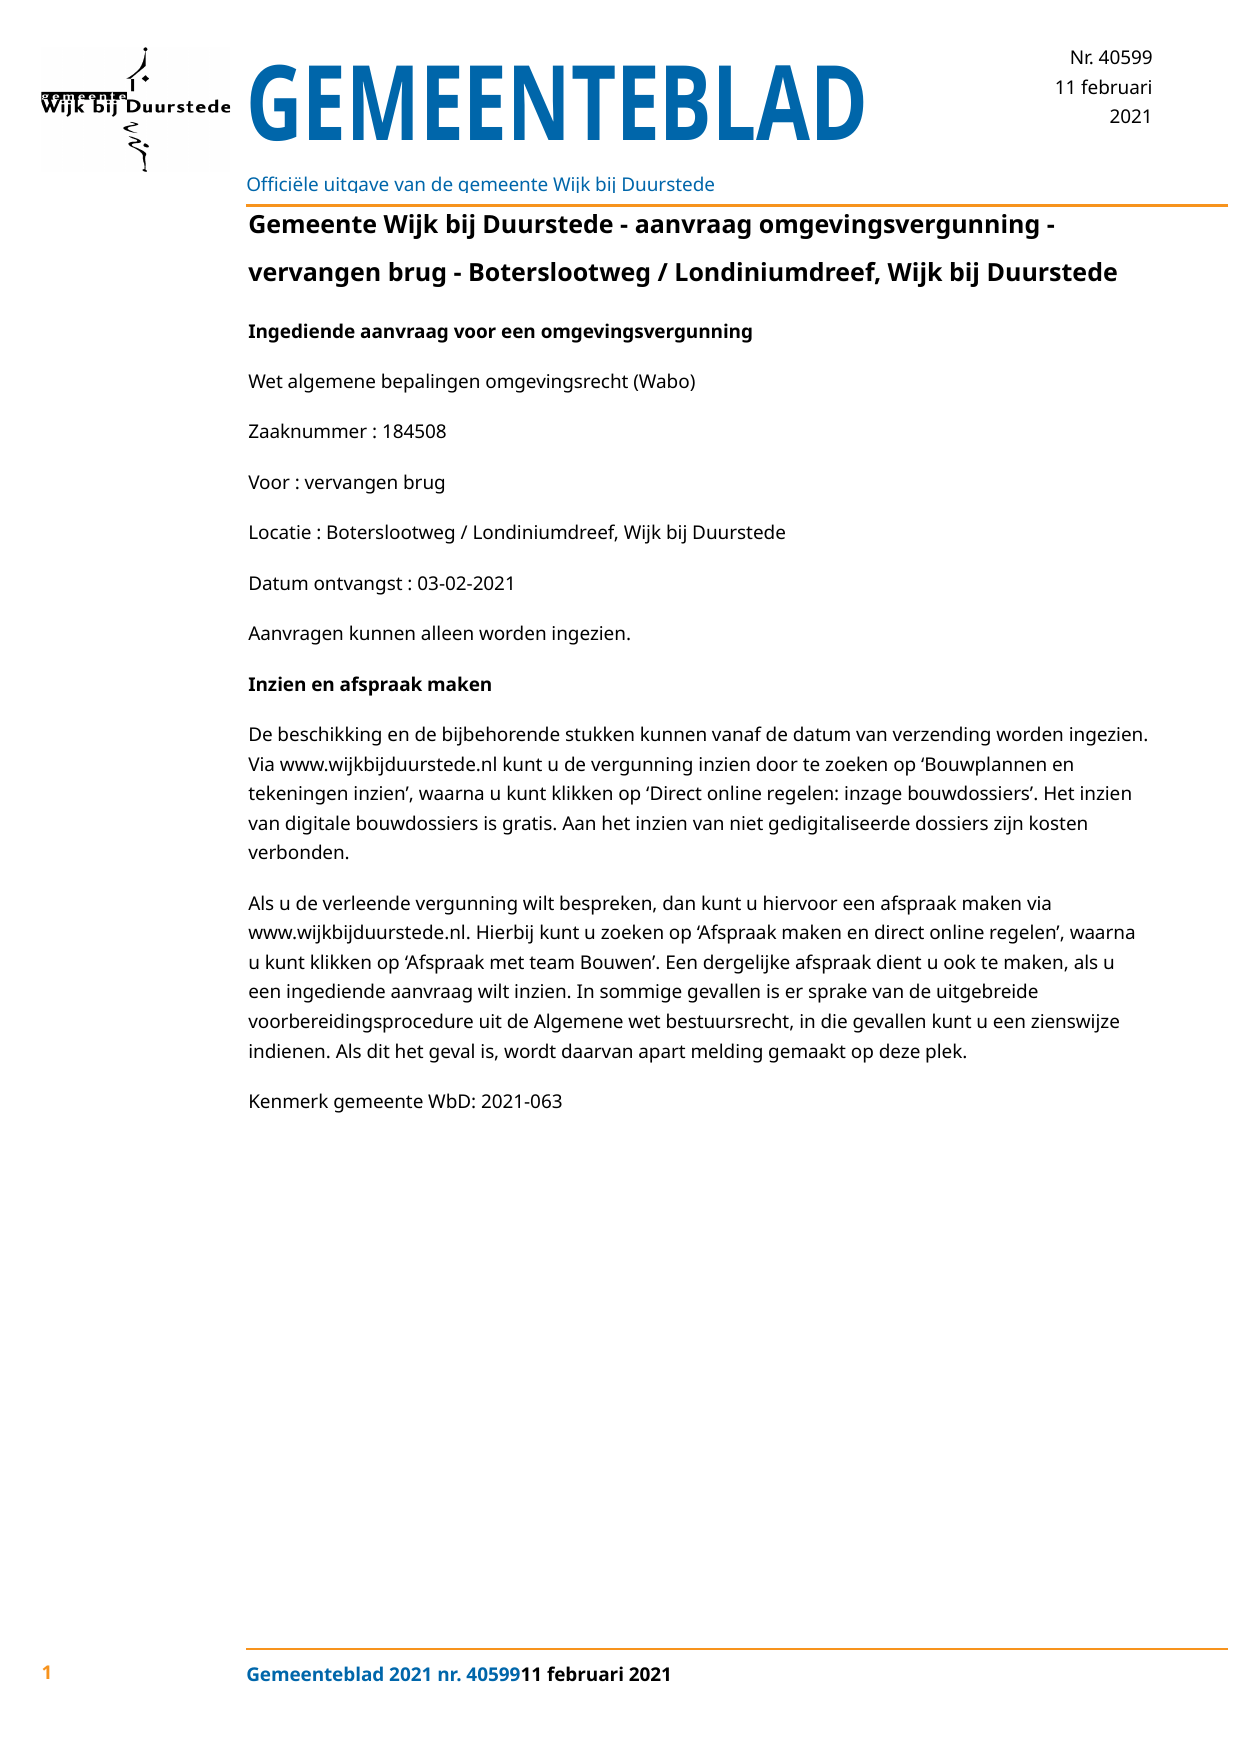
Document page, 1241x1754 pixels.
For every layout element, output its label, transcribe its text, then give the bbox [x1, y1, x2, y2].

picture [41, 47, 231, 172]
text Wet algemene bepalingen omgevingsrecht (Wabo) [248, 368, 1152, 394]
text Gemeente Wijk bij Duurstede - aanvraag omgevingsvergunning - vervangen brug - Boterslootweg / Londiniumdreef, Wijk bij Duurstede [248, 207, 1152, 288]
text Ingediende aanvraag voor een omgevingsvergunning [248, 318, 1152, 344]
text De beschikking en de bijbehorende stukken kunnen vanaf de datum van verzending worden ingezien. Via www.wijkbijduurstede.nl kunt u de vergunning inzien door te zoeken op ‘Bouwplannen en tekeningen inzien’, waarna u kunt klikken op ‘Direct online regelen: inzage bouwdossiers’. Het inzien van digitale bouwdossiers is gratis. Aan het inzien van niet gedigitaliseerde dossiers zijn kosten verbonden. [248, 721, 1152, 865]
text Datum ontvangst : 03-02-2021 [248, 570, 1152, 596]
text Inzien en afspraak maken [248, 671, 1152, 697]
text Als u de verleende vergunning wilt bespreken, dan kunt u hiervoor een afspraak maken via www.wijkbijduurstede.nl. Hierbij kunt u zoeken op ‘Afspraak maken en direct online regelen’, waarna u kunt klikken op ‘Afspraak met team Bouwen’. Een dergelijke afspraak dient u ook te maken, als u een ingediende aanvraag wilt inzien. In sommige gevallen is er sprake van de uitgebreide voorbereidingsprocedure uit de Algemene wet bestuursrecht, in die gevallen kunt u een zienswijze indienen. Als dit het geval is, wordt daarvan apart melding gemaakt op deze plek. [248, 890, 1152, 1064]
text Voor : vervangen brug [248, 469, 1152, 495]
text Kenmerk gemeente WbD: 2021-063 [248, 1088, 1152, 1114]
text Zaaknummer : 184508 [248, 419, 1152, 444]
text Locatie : Boterslootweg / Londiniumdreef, Wijk bij Duurstede [248, 519, 1152, 545]
text Aanvragen kunnen alleen worden ingezien. [248, 620, 1152, 646]
